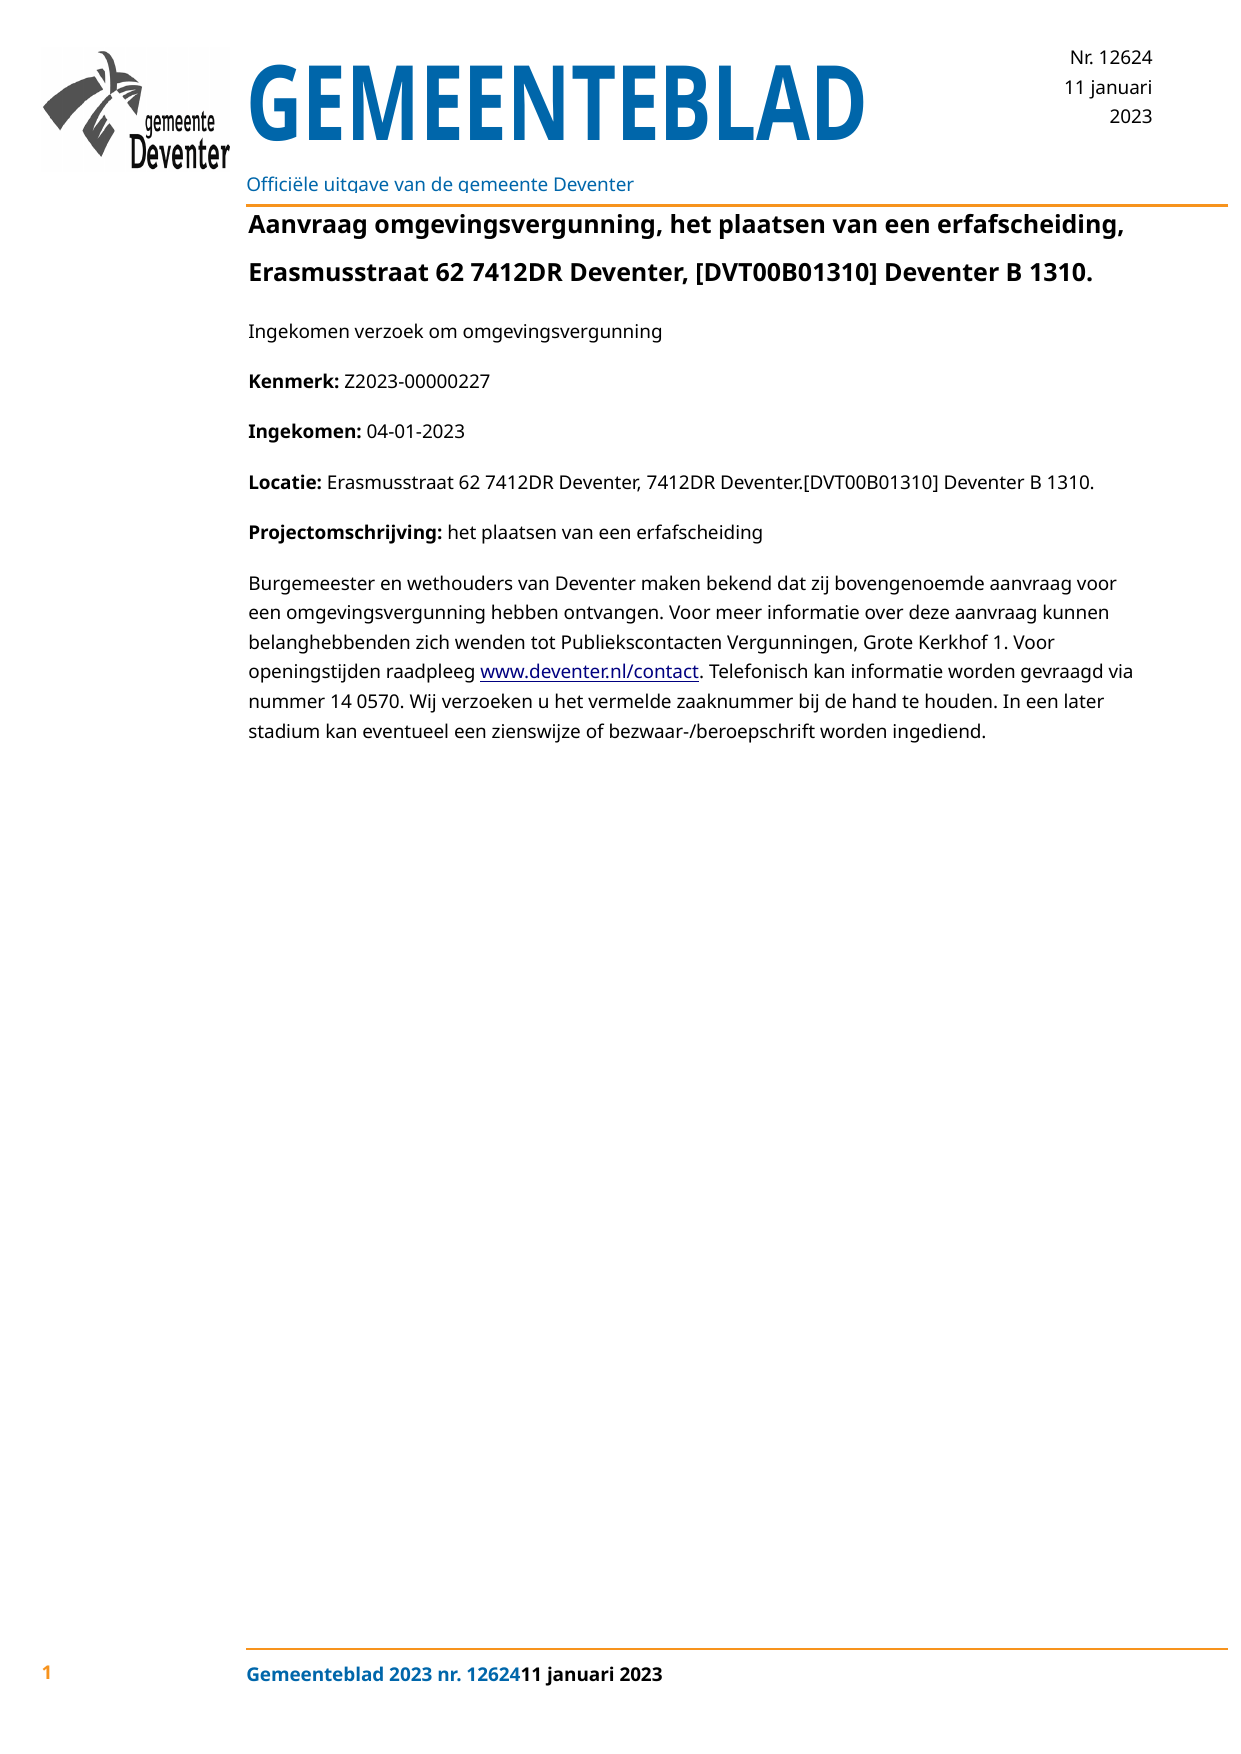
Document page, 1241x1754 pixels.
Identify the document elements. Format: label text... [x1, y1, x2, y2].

text Locatie: Erasmusstraat 62 7412DR Deventer, 7412DR Deventer.[DVT00B01310] Deventer B 1310. [248, 469, 1152, 495]
text Aanvraag omgevingsvergunning, het plaatsen van een erfafscheiding, Erasmusstraat 62 7412DR Deventer, [DVT00B01310] Deventer B 1310. [248, 207, 1152, 288]
text Projectomschrijving: het plaatsen van een erfafscheiding [248, 519, 1152, 545]
picture [41, 47, 231, 172]
text Ingekomen verzoek om omgevingsvergunning [248, 318, 1152, 344]
text Kenmerk: Z2023-00000227 [248, 368, 1152, 394]
text Ingekomen: 04-01-2023 [248, 419, 1152, 444]
text Burgemeester en wethouders van Deventer maken bekend dat zij bovengenoemde aanvraag voor een omgevingsvergunning hebben ontvangen. Voor meer informatie over deze aanvraag kunnen belanghebbenden zich wenden tot Publiekscontacten Vergunningen, Grote Kerkhof 1. Voor openingstijden raadpleeg www.deventer.nl/contact. Telefonisch kan informatie worden gevraagd via nummer 14 0570. Wij verzoeken u het vermelde zaaknummer bij de hand te houden. In een later stadium kan eventueel een zienswijze of bezwaar-/beroepschrift worden ingediend. [248, 570, 1152, 744]
